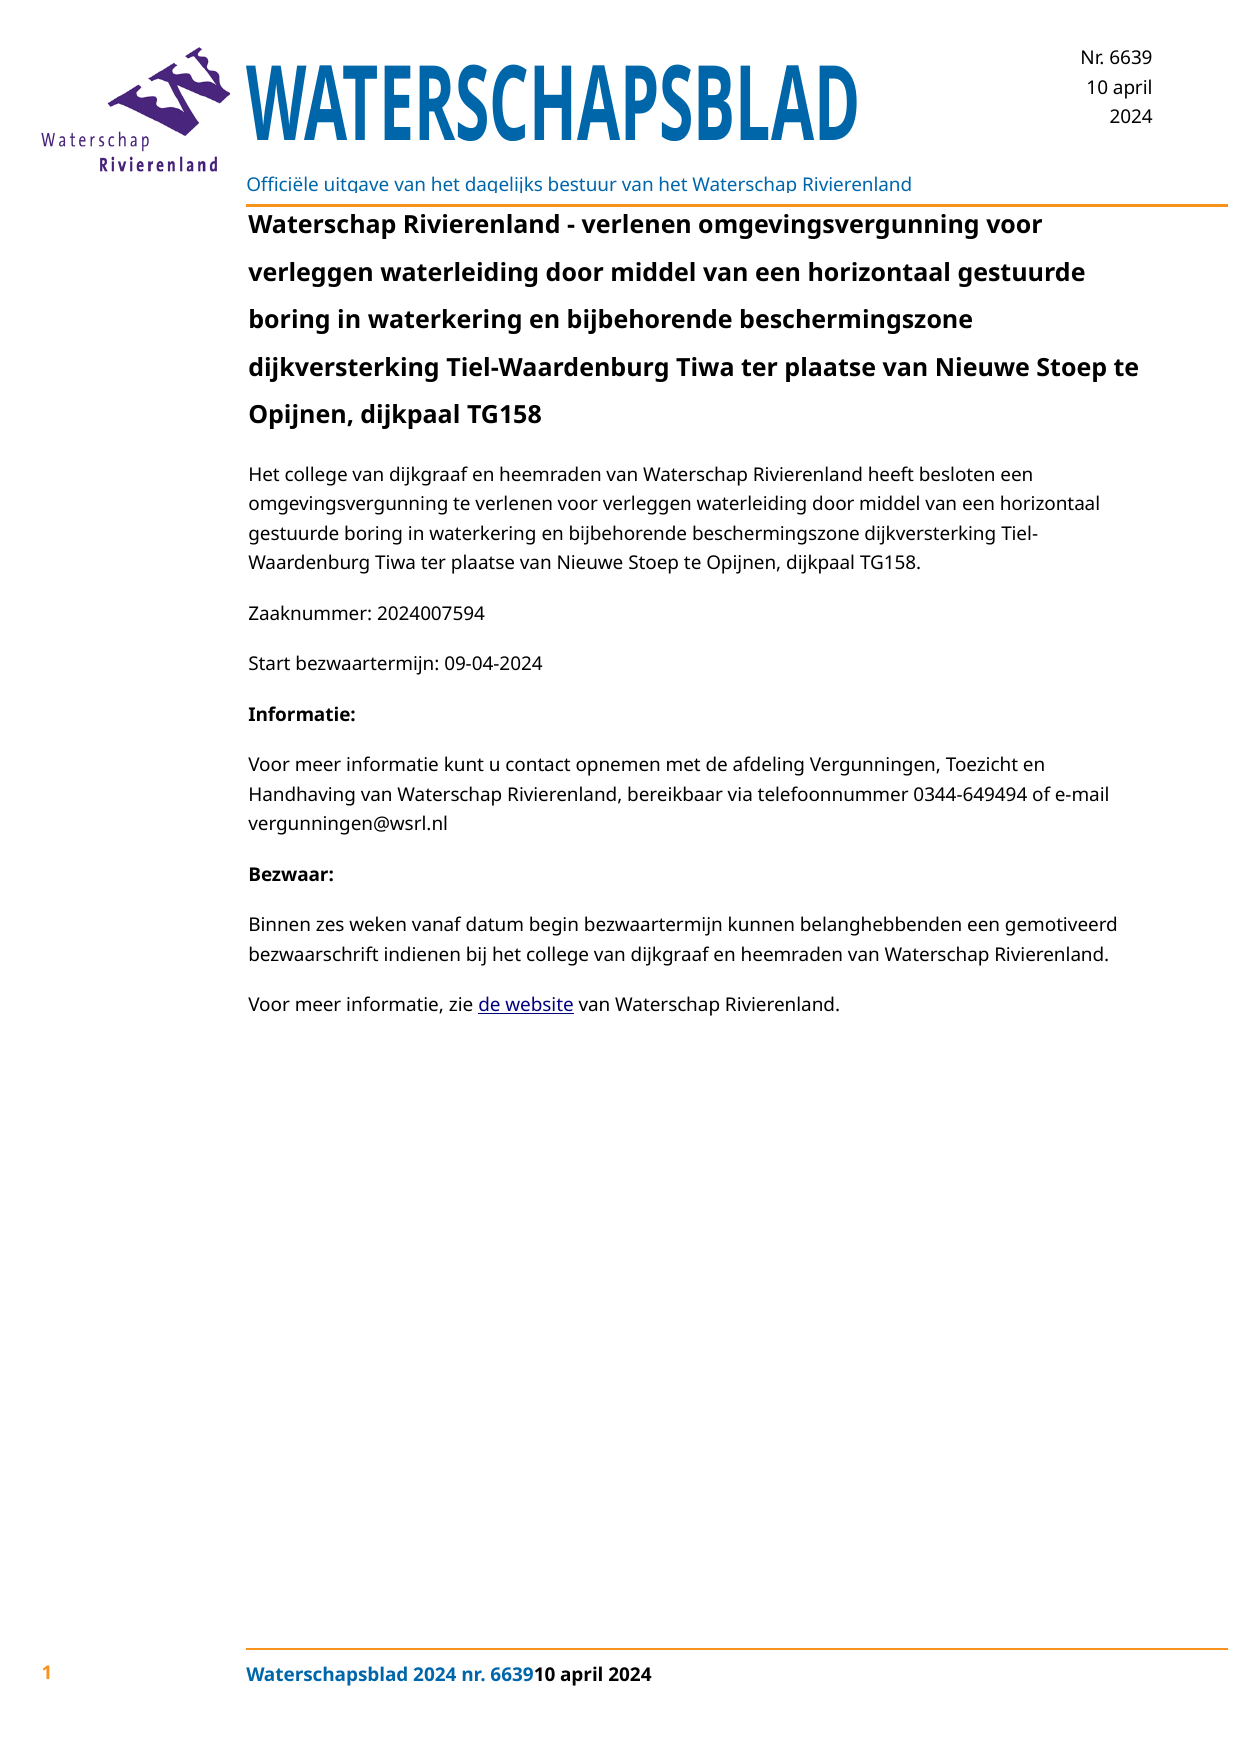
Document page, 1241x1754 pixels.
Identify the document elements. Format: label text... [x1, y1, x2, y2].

text Waterschap Rivierenland - verlenen omgevingsvergunning voor verleggen waterleiding door middel van een horizontaal gestuurde boring in waterkering en bijbehorende beschermingszone dijkversterking Tiel-Waardenburg Tiwa ter plaatse van Nieuwe Stoep te Opijnen, dijkpaal TG158 [248, 207, 1152, 431]
text Bezwaar: [248, 861, 1152, 886]
text Informatie: [248, 701, 1152, 726]
text Het college van dijkgraaf en heemraden van Waterschap Rivierenland heeft besloten een omgevingsvergunning te verlenen voor verleggen waterleiding door middel van een horizontaal gestuurde boring in waterkering en bijbehorende beschermingszone dijkversterking Tiel-Waardenburg Tiwa ter plaatse van Nieuwe Stoep te Opijnen, dijkpaal TG158. [248, 461, 1152, 575]
text Voor meer informatie kunt u contact opnemen met de afdeling Vergunningen, Toezicht en Handhaving van Waterschap Rivierenland, bereikbaar via telefoonnummer 0344-649494 of e-mail vergunningen@wsrl.nl [248, 751, 1152, 836]
text Zaaknummer: 2024007594 [248, 600, 1152, 626]
picture [41, 47, 231, 172]
text Voor meer informatie, zie de website van Waterschap Rivierenland. [248, 991, 1152, 1017]
text Binnen zes weken vanaf datum begin bezwaartermijn kunnen belanghebbenden een gemotiveerd bezwaarschrift indienen bij het college van dijkgraaf en heemraden van Waterschap Rivierenland. [248, 911, 1152, 966]
text Start bezwaartermijn: 09-04-2024 [248, 650, 1152, 676]
